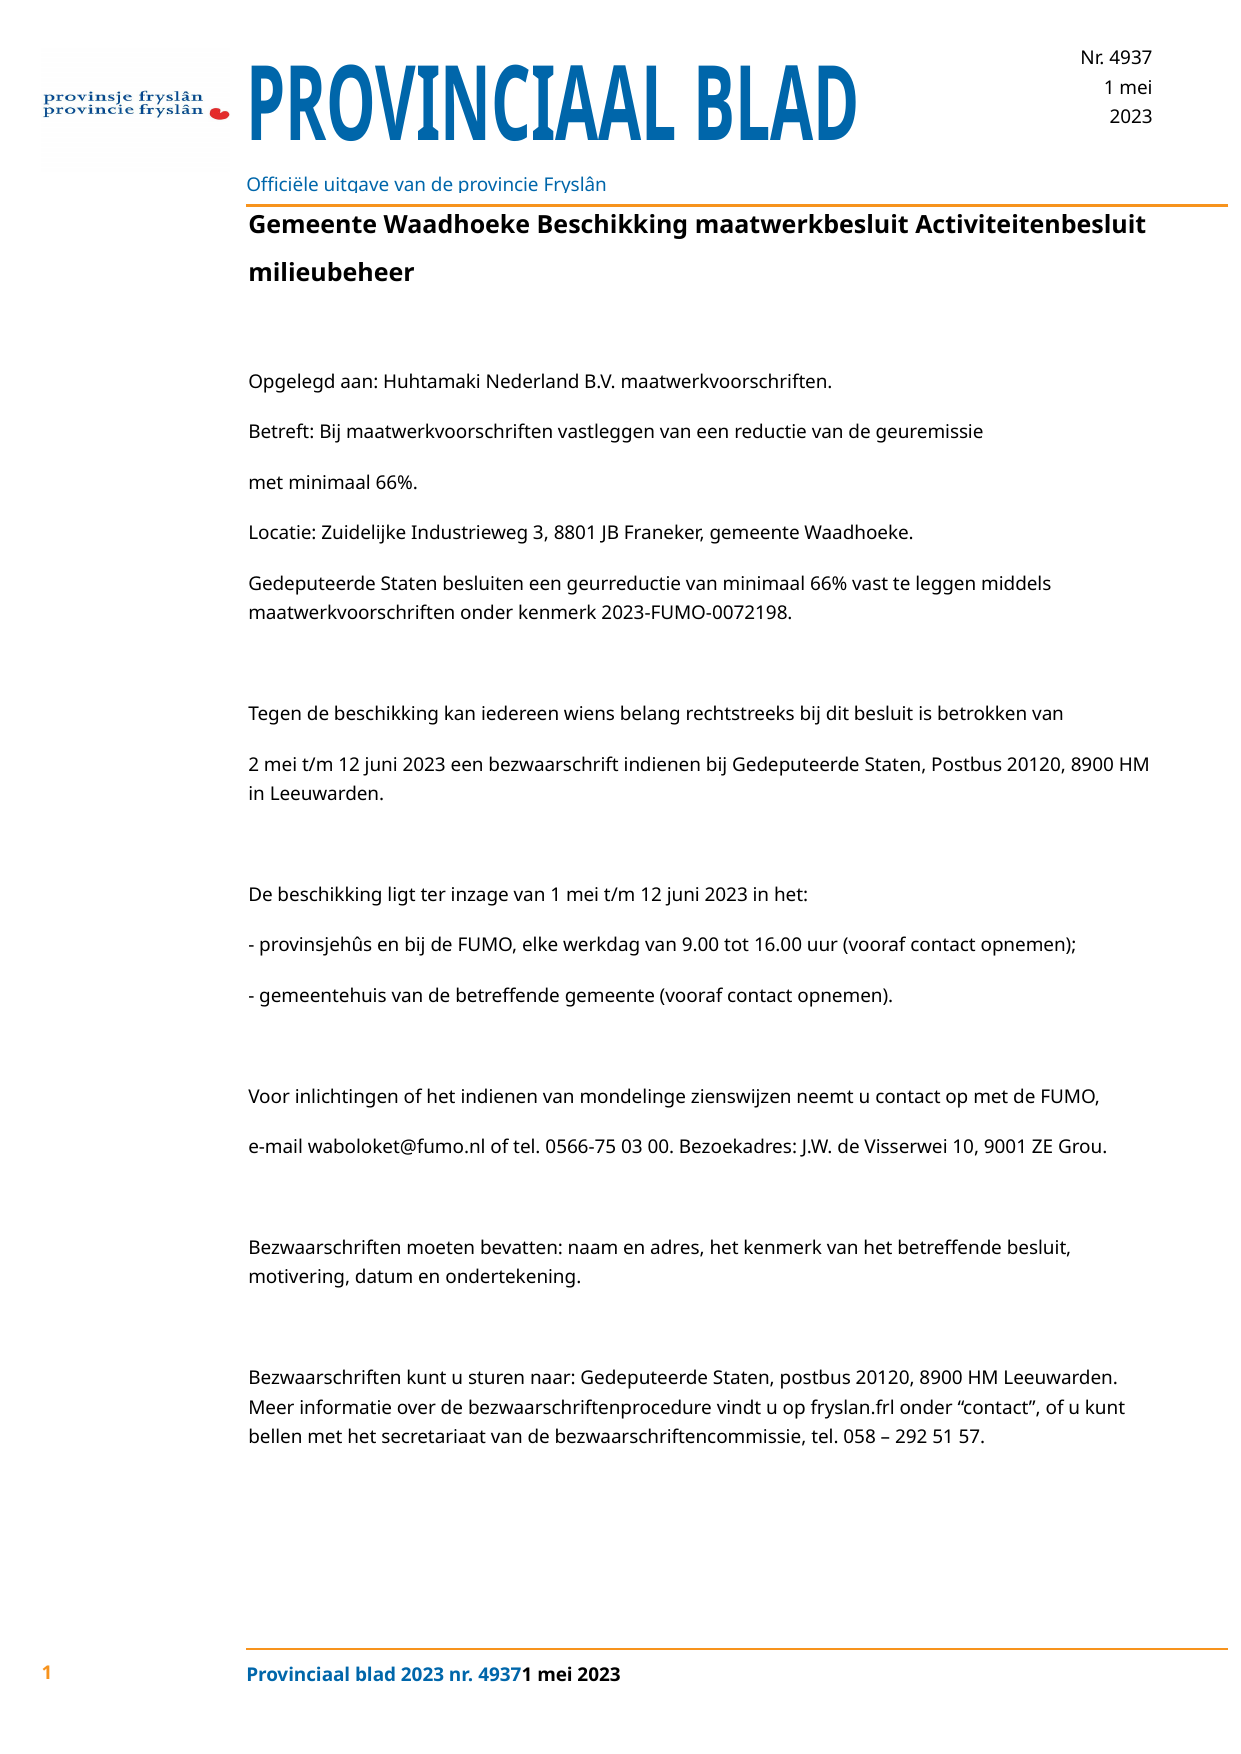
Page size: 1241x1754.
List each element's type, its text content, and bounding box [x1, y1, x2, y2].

text Voor inlichtingen of het indienen van mondelinge zienswijzen neemt u contact op met de FUMO, [248, 1083, 1152, 1109]
text Gedeputeerde Staten besluiten een geurreductie van minimaal 66% vast te leggen middels maatwerkvoorschriften onder kenmerk 2023-FUMO-0072198. [248, 570, 1152, 625]
text Gemeente Waadhoeke Beschikking maatwerkbesluit Activiteitenbesluit milieubeheer [248, 207, 1152, 288]
picture [41, 47, 231, 172]
text met minimaal 66%. [248, 469, 1152, 495]
text De beschikking ligt ter inzage van 1 mei t/m 12 juni 2023 in het: [248, 881, 1152, 907]
text - provinsjehûs en bij de FUMO, elke werkdag van 9.00 tot 16.00 uur (vooraf contact opnemen); [248, 932, 1152, 957]
text Bezwaarschriften kunt u sturen naar: Gedeputeerde Staten, postbus 20120, 8900 HM Leeuwarden. Meer informatie over de bezwaarschriftenprocedure vindt u op fryslan.frl onder “contact”, of u kunt bellen met het secretariaat van de bezwaarschriftencommissie, tel. 058 – 292 51 57. [248, 1364, 1152, 1449]
text - gemeentehuis van de betreffende gemeente (vooraf contact opnemen). [248, 982, 1152, 1008]
text Tegen de beschikking kan iedereen wiens belang rechtstreeks bij dit besluit is betrokken van [248, 700, 1152, 726]
text Betreft: Bij maatwerkvoorschriften vastleggen van een reductie van de geuremissie [248, 419, 1152, 444]
text Bezwaarschriften moeten bevatten: naam en adres, het kenmerk van het betreffende besluit, motivering, datum en ondertekening. [248, 1234, 1152, 1289]
text e-mail waboloket@fumo.nl of tel. 0566-75 03 00. Bezoekadres: J.W. de Visserwei 10, 9001 ZE Grou. [248, 1133, 1152, 1159]
text Locatie: Zuidelijke Industrieweg 3, 8801 JB Franeker, gemeente Waadhoeke. [248, 519, 1152, 545]
text Opgelegd aan: Huhtamaki Nederland B.V. maatwerkvoorschriften. [248, 368, 1152, 394]
text 2 mei t/m 12 juni 2023 een bezwaarschrift indienen bij Gedeputeerde Staten, Postbus 20120, 8900 HM in Leeuwarden. [248, 751, 1152, 806]
